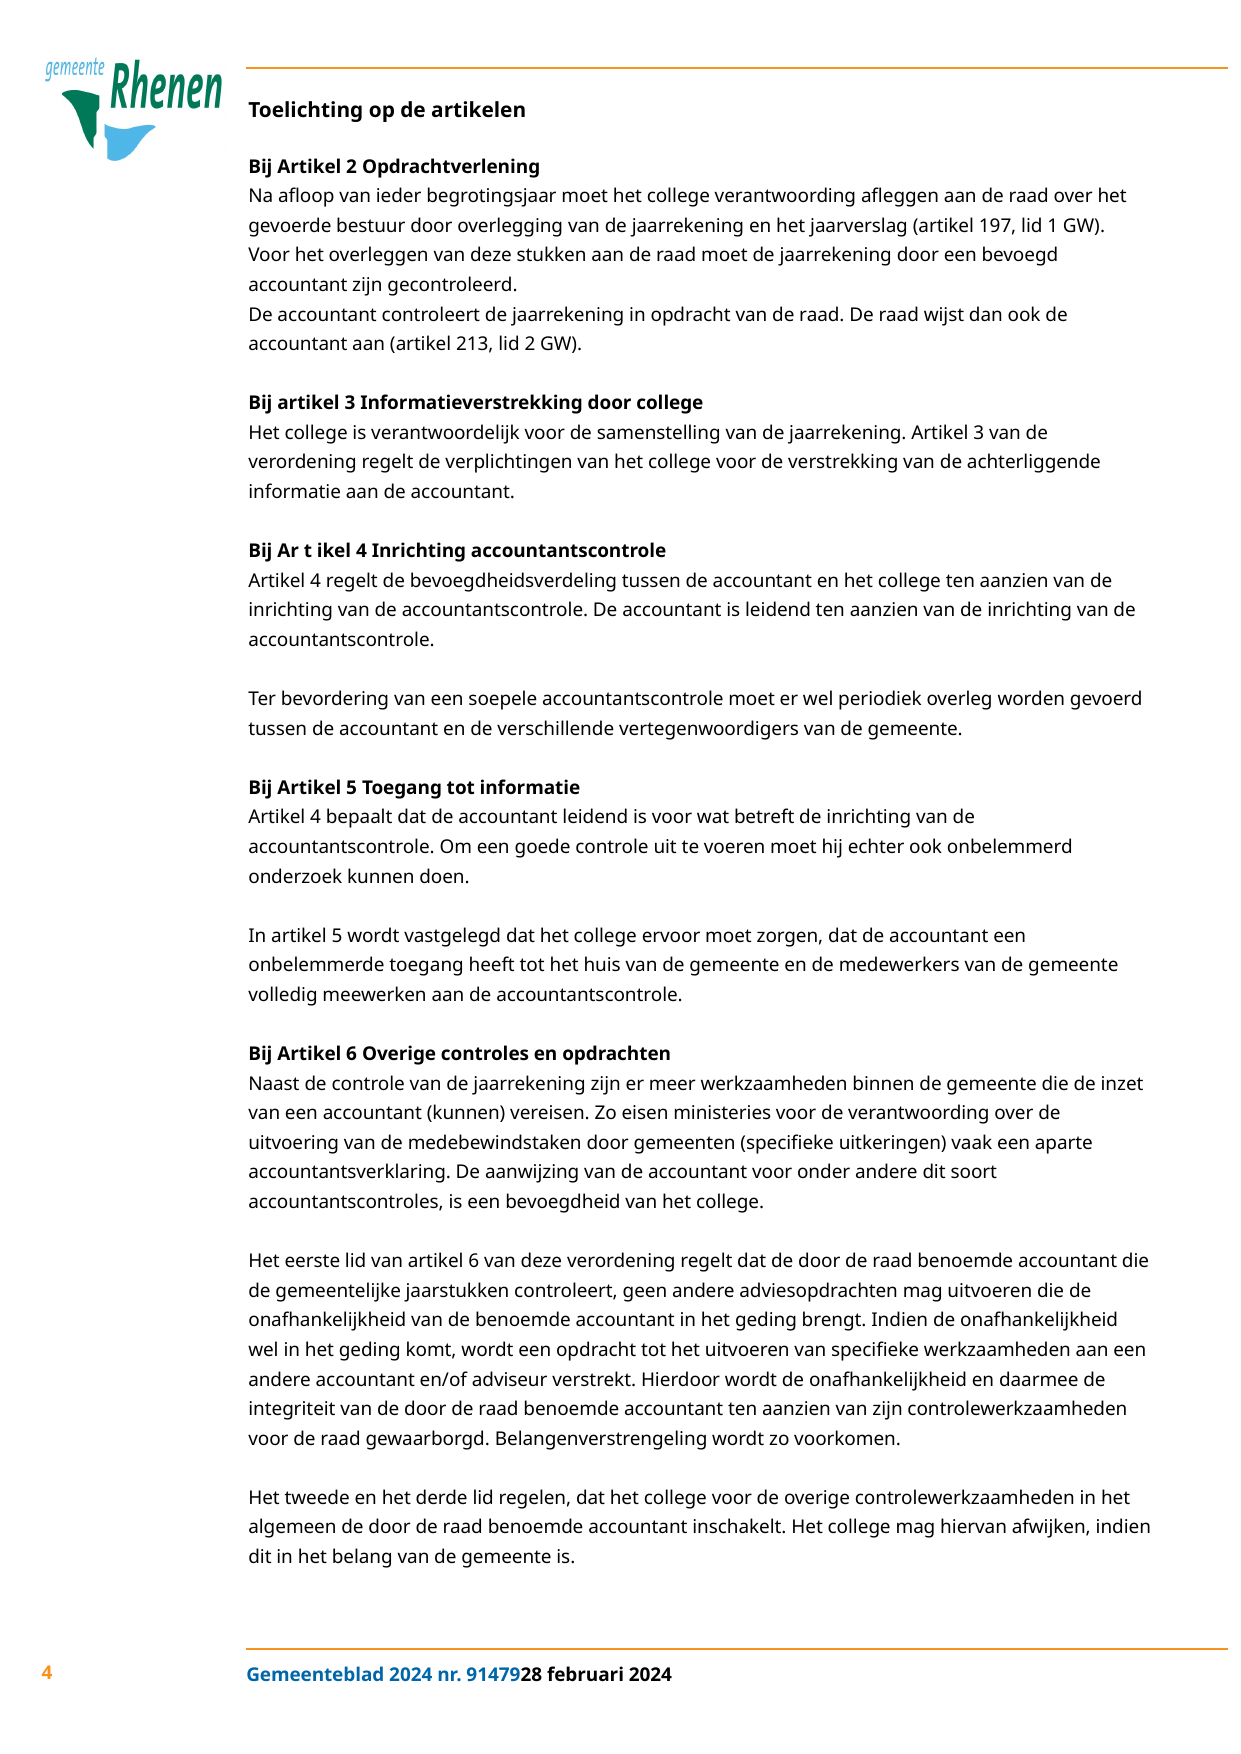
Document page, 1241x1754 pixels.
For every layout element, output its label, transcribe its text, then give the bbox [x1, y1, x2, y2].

text Het eerste lid van artikel 6 van deze verordening regelt dat de door de raad benoemde accountant die de gemeentelijke jaarstukken controleert, geen andere adviesopdrachten mag uitvoeren die de onafhankelijkheid van de benoemde accountant in het geding brengt. Indien de onafhankelijkheid wel in het geding komt, wordt een opdracht tot het uitvoeren van specifieke werkzaamheden aan een andere accountant en/of adviseur verstrekt. Hierdoor wordt de onafhankelijkheid en daarmee de integriteit van de door de raad benoemde accountant ten aanzien van zijn controlewerkzaamheden voor de raad gewaarborgd. Belangenverstrengeling wordt zo voorkomen. [248, 1247, 1152, 1451]
text In artikel 5 wordt vastgelegd dat het college ervoor moet zorgen, dat de accountant een onbelemmerde toegang heeft tot het huis van de gemeente en de medewerkers van de gemeente volledig meewerken aan de accountantscontrole. [248, 922, 1152, 1007]
text Ter bevordering van een soepele accountantscontrole moet er wel periodiek overleg worden gevoerd tussen de accountant en de verschillende vertegenwoordigers van de gemeente. [248, 685, 1152, 741]
text De accountant controleert de jaarrekening in opdracht van de raad. De raad wijst dan ook de accountant aan (artikel 213, lid 2 GW). [248, 301, 1152, 356]
text Na afloop van ieder begrotingsjaar moet het college verantwoording afleggen aan de raad over het gevoerde bestuur door overlegging van de jaarrekening en het jaarverslag (artikel 197, lid 1 GW). [248, 182, 1152, 238]
text Toelichting op de artikelen [248, 95, 1152, 123]
text Bij artikel 3 Informatieverstrekking door college [248, 389, 1152, 415]
text Artikel 4 regelt de bevoegdheidsverdeling tussen de accountant en het college ten aanzien van de inrichting van de accountantscontrole. De accountant is leidend ten aanzien van de inrichting van de accountantscontrole. [248, 567, 1152, 652]
text Naast de controle van de jaarrekening zijn er meer werkzaamheden binnen de gemeente die de inzet van een accountant (kunnen) vereisen. Zo eisen ministeries voor de verantwoording over de uitvoering van de medebewindstaken door gemeenten (specifieke uitkeringen) vaak een aparte accountantsverklaring. De aanwijzing van de accountant voor onder andere dit soort accountantscontroles, is een bevoegdheid van het college. [248, 1070, 1152, 1214]
text Bij Ar t ikel 4 Inrichting accountantscontrole [248, 537, 1152, 563]
text Bij Artikel 6 Overige controles en opdrachten [248, 1040, 1152, 1066]
text Het tweede en het derde lid regelen, dat het college voor de overige controlewerkzaamheden in het algemeen de door de raad benoemde accountant inschakelt. Het college mag hiervan afwijken, indien dit in het belang van de gemeente is. [248, 1484, 1152, 1569]
text Bij Artikel 5 Toegang tot informatie [248, 774, 1152, 800]
picture [41, 47, 231, 172]
text Bij Artikel 2 Opdrachtverlening [248, 153, 1152, 179]
text Voor het overleggen van deze stukken aan de raad moet de jaarrekening door een bevoegd accountant zijn gecontroleerd. [248, 242, 1152, 297]
text Artikel 4 bepaalt dat de accountant leidend is voor wat betreft de inrichting van de accountantscontrole. Om een goede controle uit te voeren moet hij echter ook onbelemmerd onderzoek kunnen doen. [248, 804, 1152, 889]
text Het college is verantwoordelijk voor de samenstelling van de jaarrekening. Artikel 3 van de verordening regelt de verplichtingen van het college voor de verstrekking van de achterliggende informatie aan de accountant. [248, 419, 1152, 504]
